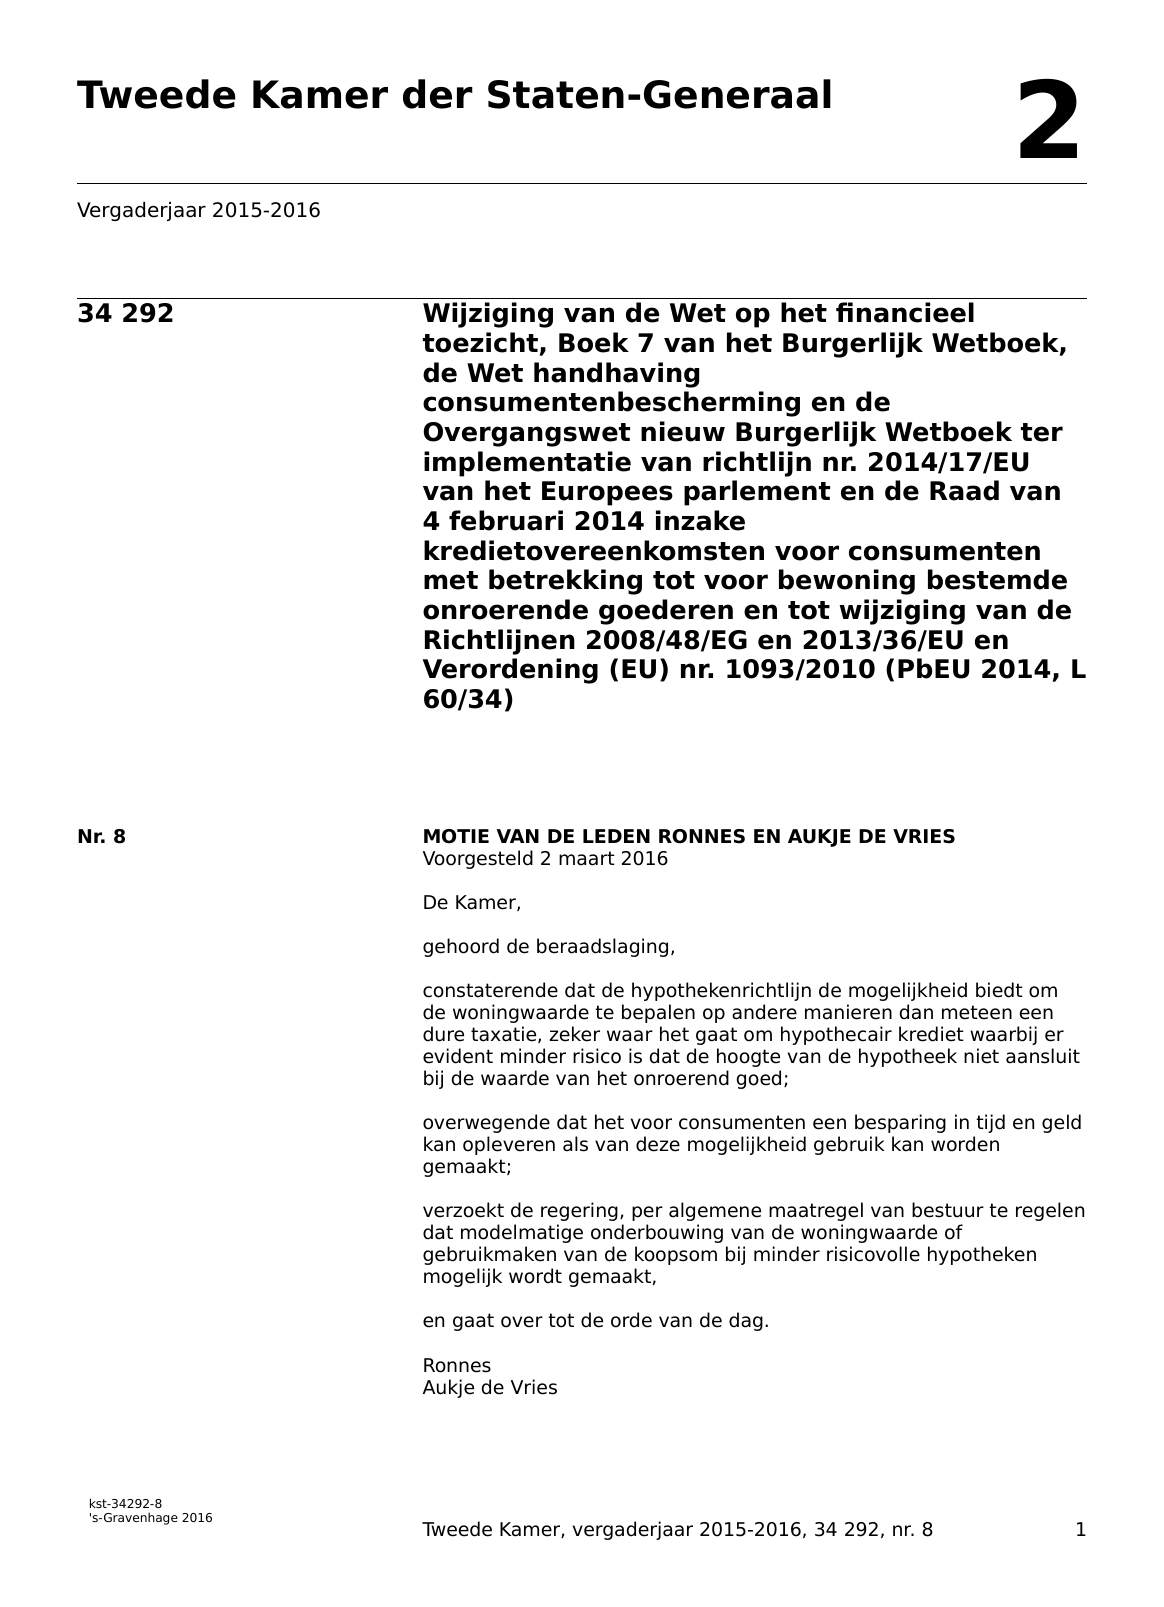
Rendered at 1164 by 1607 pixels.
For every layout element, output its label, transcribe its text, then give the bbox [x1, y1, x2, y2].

text Aukje de Vries [422, 1377, 1087, 1398]
text De Kamer, [422, 892, 1087, 914]
text Voorgesteld 2 maart 2016 [422, 848, 1087, 869]
text Ronnes [422, 1354, 1087, 1377]
text gehoord de beraadslaging, [422, 936, 1087, 958]
table_header 2 [886, 59, 1087, 183]
text en gaat over tot de orde van de dag. [422, 1310, 1087, 1332]
text verzoekt de regering, per algemene maatregel van bestuur te regelen dat modelmatige onderbouwing van de woningwaarde of gebruikmaken van de koopsom bij minder risicovolle hypotheken mogelijk wordt gemaakt, [422, 1200, 1087, 1288]
text constaterende dat de hypothekenrichtlijn de mogelijkheid biedt om de woningwaarde te bepalen op andere manieren dan meteen een dure taxatie, zeker waar het gaat om hypothecair krediet waarbij er evident minder risico is dat de hoogte van de hypotheek niet aansluit bij de waarde van het onroerend goed; [422, 980, 1087, 1090]
text overwegende dat het voor consumenten een besparing in tijd en geld kan opleveren als van deze mogelijkheid gebruik kan worden gemaakt; [422, 1112, 1087, 1178]
table_header Tweede Kamer der Staten-Generaal [77, 59, 886, 183]
subtitle 34 292 Wijziging van de Wet op het financieel toezicht, Boek 7 van het Burgerlijk Wetboek, de Wet handhaving consumentenbescherming en de Overgangswet nieuw Burgerlijk Wetboek ter implementatie van richtlijn nr. 2014/17/EU van het Europees parlement en de Raad van 4 februari 2014 inzake kredietovereenkomsten voor consumenten met betrekking tot voor bewoning bestemde onroerende goederen en tot wijziging van de Richtlijnen 2008/48/EG en 2013/36/EU en Verordening (EU) nr. 1093/2010 (PbEU 2014, L 60/34) [77, 299, 1087, 714]
subtitle Nr. 8 MOTIE VAN DE LEDEN RONNES EN AUKJE DE VRIES [77, 826, 1087, 848]
table_cell Vergaderjaar 2015-2016 [77, 184, 1087, 298]
text kst-34292-8 [88, 1497, 323, 1511]
text 's-Gravenhage 2016 [88, 1511, 323, 1525]
